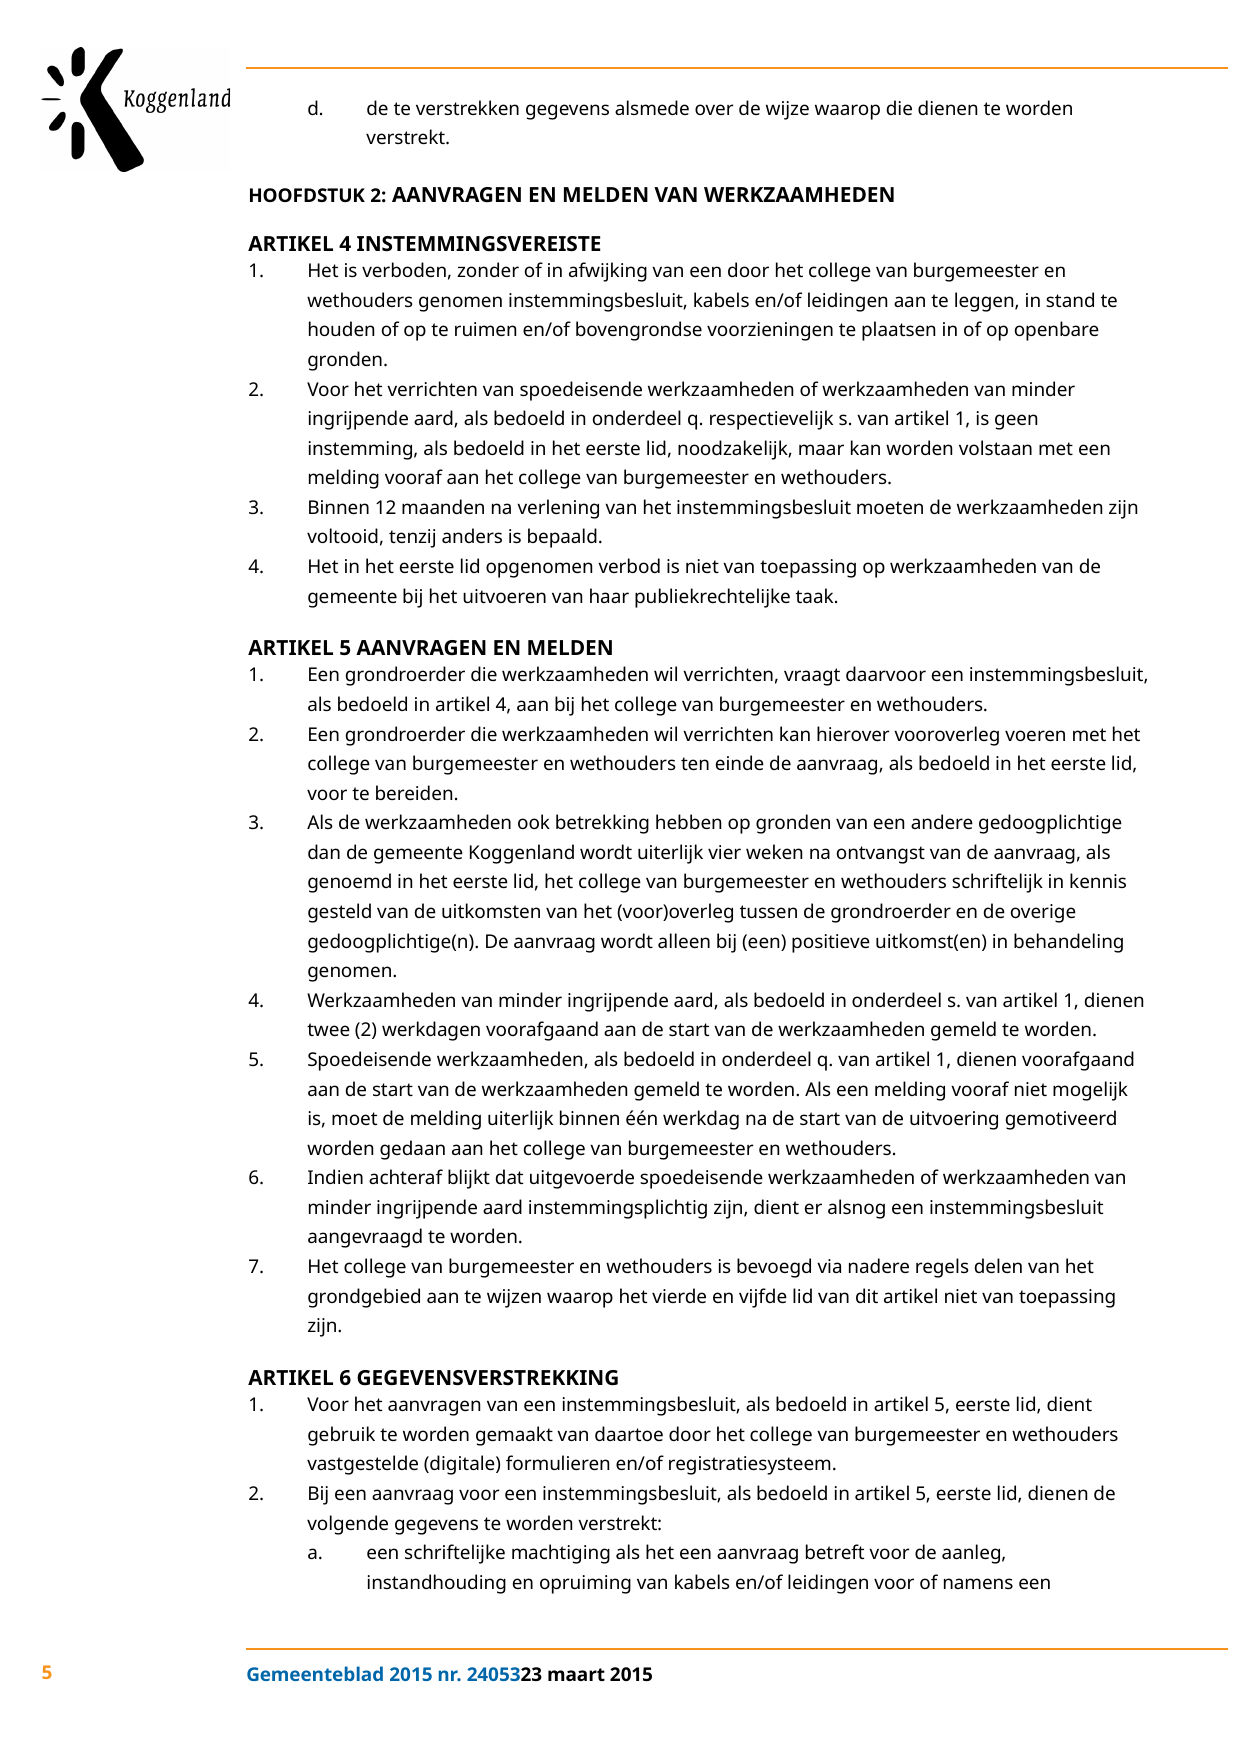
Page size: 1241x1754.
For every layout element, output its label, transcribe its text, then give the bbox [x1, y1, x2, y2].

list Een grondroerder die werkzaamheden wil verrichten kan hierover vooroverleg voeren met het college van burgemeester en wethouders ten einde de aanvraag, als bedoeld in het eerste lid, voor te bereiden. [248, 721, 1152, 806]
list Het in het eerste lid opgenomen verbod is niet van toepassing op werkzaamheden van de gemeente bij het uitvoeren van haar publiekrechtelijke taak. [248, 553, 1152, 608]
list Voor het verrichten van spoedeisende werkzaamheden of werkzaamheden van minder ingrijpende aard, als bedoeld in onderdeel q. respectievelijk s. van artikel 1, is geen instemming, als bedoeld in het eerste lid, noodzakelijk, maar kan worden volstaan met een melding vooraf aan het college van burgemeester en wethouders. [248, 376, 1152, 490]
text HOOFDSTUK 2: AANVRAGEN EN MELDEN VAN WERKZAAMHEDEN [248, 180, 1152, 208]
picture [41, 47, 231, 172]
list Het is verboden, zonder of in afwijking van een door het college van burgemeester en wethouders genomen instemmingsbesluit, kabels en/of leidingen aan te leggen, in stand te houden of op te ruimen en/of bovengrondse voorzieningen te plaatsen in of op openbare gronden. [248, 257, 1152, 372]
list Voor het aanvragen van een instemmingsbesluit, als bedoeld in artikel 5, eerste lid, dient gebruik te worden gemaakt van daartoe door het college van burgemeester en wethouders vastgestelde (digitale) formulieren en/of registratiesysteem. [248, 1391, 1152, 1476]
list een schriftelijke machtiging als het een aanvraag betreft voor de aanleg, instandhouding en opruiming van kabels en/of leidingen voor of namens een [307, 1539, 1152, 1594]
list Het college van burgemeester en wethouders is bevoegd via nadere regels delen van het grondgebied aan te wijzen waarop het vierde en vijfde lid van dit artikel niet van toepassing zijn. [248, 1253, 1152, 1338]
text ARTIKEL 5 AANVRAGEN EN MELDEN [248, 633, 1152, 662]
list Een grondroerder die werkzaamheden wil verrichten, vraagt daarvoor een instemmingsbesluit, als bedoeld in artikel 4, aan bij het college van burgemeester en wethouders. [248, 662, 1152, 717]
text ARTIKEL 4 INSTEMMINGSVEREISTE [248, 229, 1152, 257]
list Indien achteraf blijkt dat uitgevoerde spoedeisende werkzaamheden of werkzaamheden van minder ingrijpende aard instemmingsplichtig zijn, dient er alsnog een instemmingsbesluit aangevraagd te worden. [248, 1164, 1152, 1249]
list Spoedeisende werkzaamheden, als bedoeld in onderdeel q. van artikel 1, dienen voorafgaand aan de start van de werkzaamheden gemeld te worden. Als een melding vooraf niet mogelijk is, moet de melding uiterlijk binnen één werkdag na de start van de uitvoering gemotiveerd worden gedaan aan het college van burgemeester en wethouders. [248, 1046, 1152, 1161]
list Bij een aanvraag voor een instemmingsbesluit, als bedoeld in artikel 5, eerste lid, dienen de volgende gegevens te worden verstrekt: [248, 1480, 1152, 1535]
list Binnen 12 maanden na verlening van het instemmingsbesluit moeten de werkzaamheden zijn voltooid, tenzij anders is bepaald. [248, 494, 1152, 549]
text ARTIKEL 6 GEGEVENSVERSTREKKING [248, 1363, 1152, 1391]
list Als de werkzaamheden ook betrekking hebben op gronden van een andere gedoogplichtige dan de gemeente Koggenland wordt uiterlijk vier weken na ontvangst van de aanvraag, als genoemd in het eerste lid, het college van burgemeester en wethouders schriftelijk in kennis gesteld van de uitkomsten van het (voor)overleg tussen de grondroerder en de overige gedoogplichtige(n). De aanvraag wordt alleen bij (een) positieve uitkomst(en) in behandeling genomen. [248, 809, 1152, 983]
list Werkzaamheden van minder ingrijpende aard, als bedoeld in onderdeel s. van artikel 1, dienen twee (2) werkdagen voorafgaand aan de start van de werkzaamheden gemeld te worden. [248, 987, 1152, 1042]
list de te verstrekken gegevens alsmede over de wijze waarop die dienen te worden verstrekt. [307, 95, 1152, 150]
